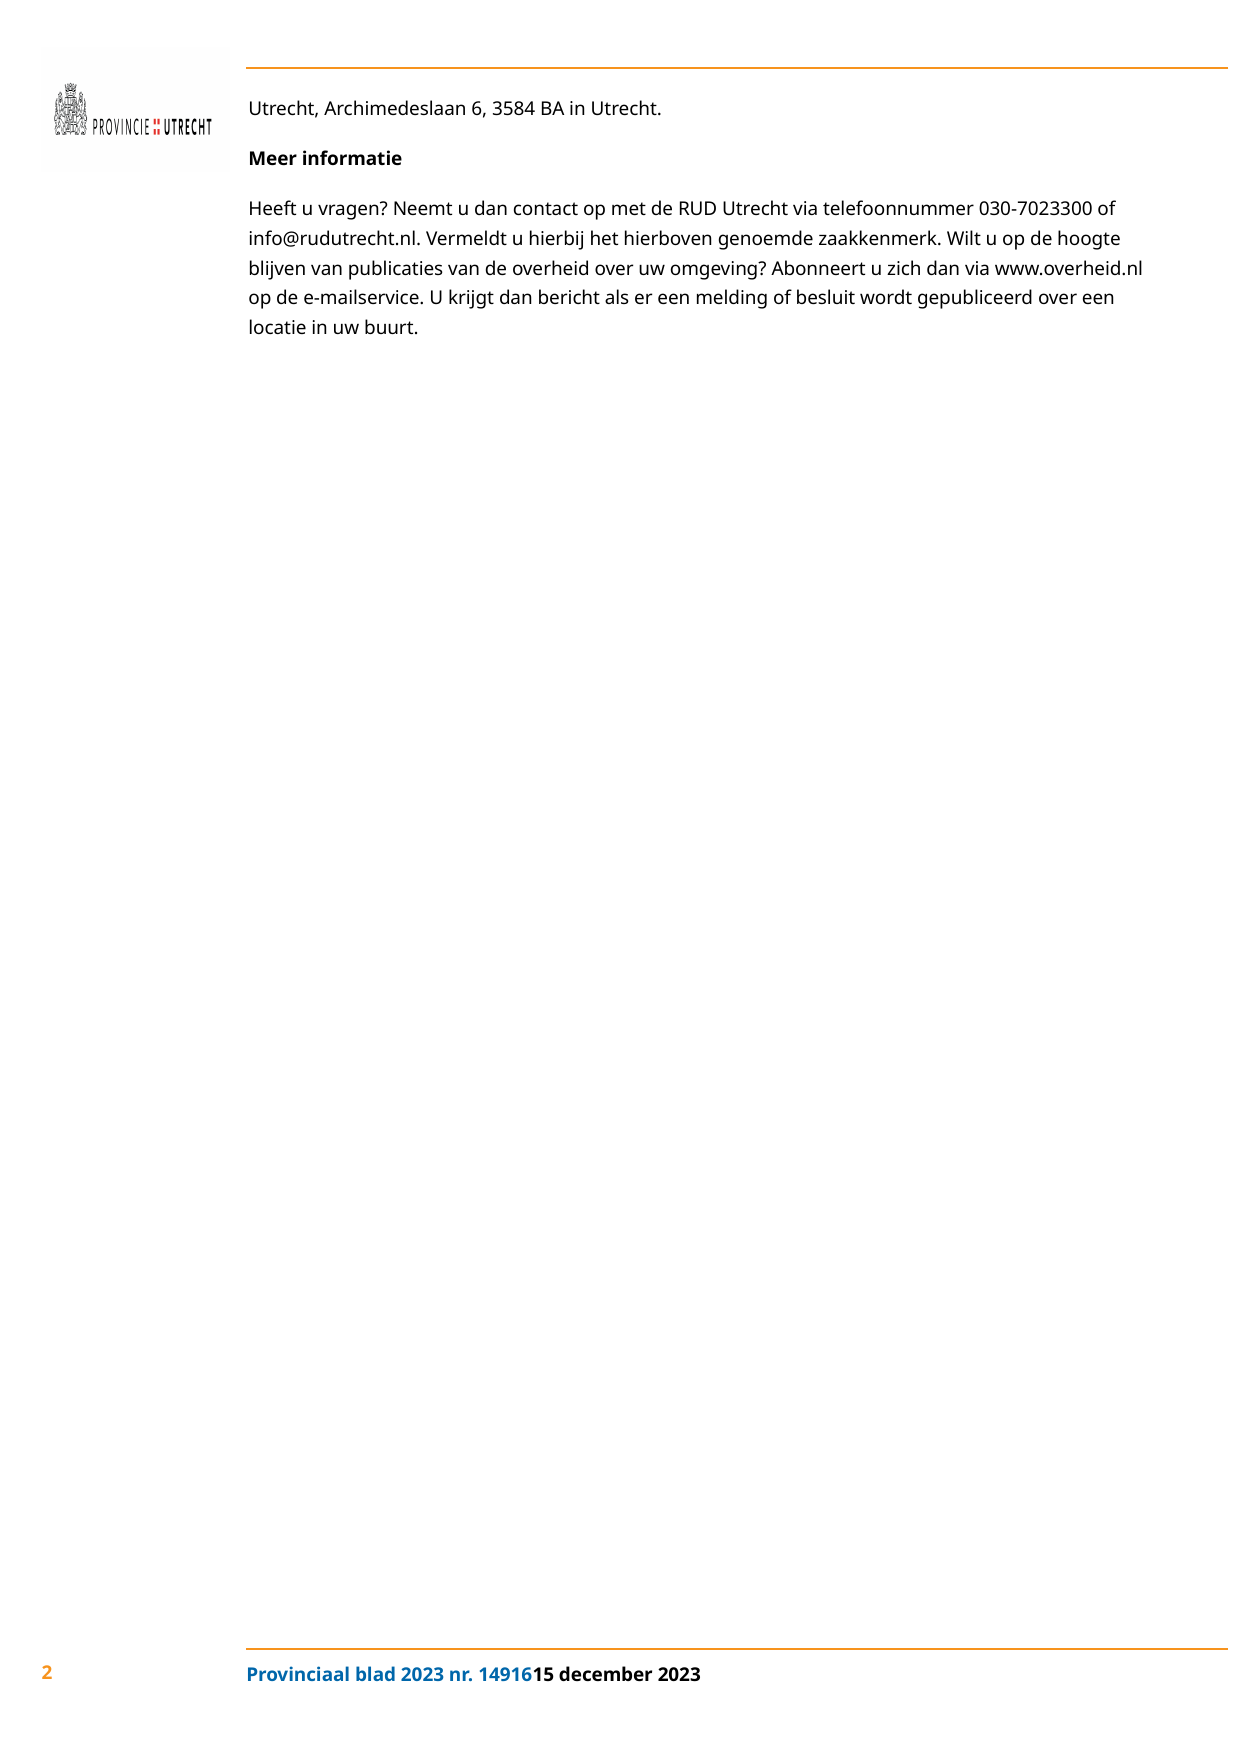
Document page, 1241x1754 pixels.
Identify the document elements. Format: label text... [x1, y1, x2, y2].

text Heeft u vragen? Neemt u dan contact op met de RUD Utrecht via telefoonnummer 030-7023300 of info@rudutrecht.nl. Vermeldt u hierbij het hierboven genoemde zaakkenmerk. Wilt u op de hoogte blijven van publicaties van de overheid over uw omgeving? Abonneert u zich dan via www.overheid.nl op de e-mailservice. U krijgt dan bericht als er een melding of besluit wordt gepubliceerd over een locatie in uw buurt. [248, 196, 1152, 340]
text Meer informatie [248, 145, 1152, 171]
picture [41, 47, 231, 172]
text Utrecht, Archimedeslaan 6, 3584 BA in Utrecht. [248, 95, 1152, 121]
